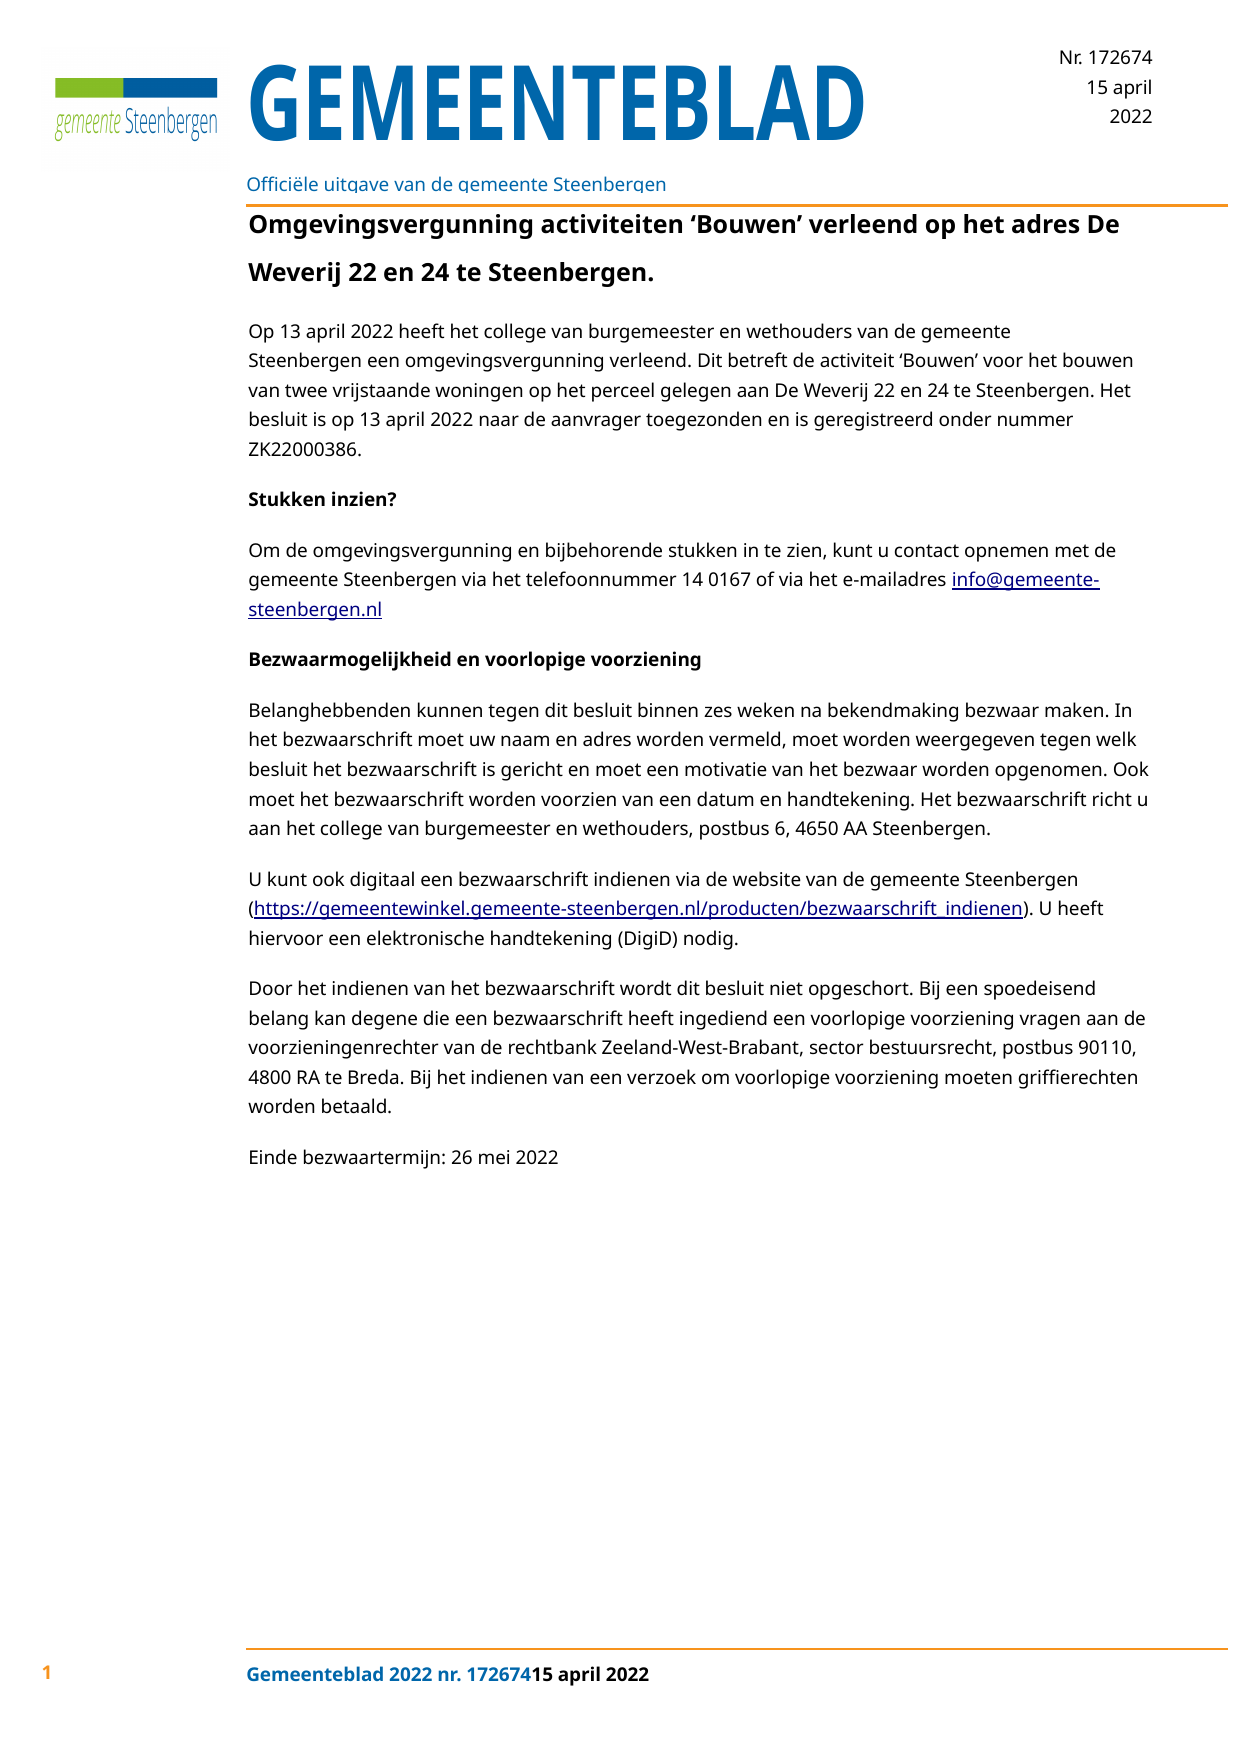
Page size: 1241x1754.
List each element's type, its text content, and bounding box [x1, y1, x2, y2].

text Belanghebbenden kunnen tegen dit besluit binnen zes weken na bekendmaking bezwaar maken. In het bezwaarschrift moet uw naam en adres worden vermeld, moet worden weergegeven tegen welk besluit het bezwaarschrift is gericht en moet een motivatie van het bezwaar worden opgenomen. Ook moet het bezwaarschrift worden voorzien van een datum en handtekening. Het bezwaarschrift richt u aan het college van burgemeester en wethouders, postbus 6, 4650 AA Steenbergen. [248, 697, 1152, 841]
text Einde bezwaartermijn: 26 mei 2022 [248, 1144, 1152, 1170]
text Stukken inzien? [248, 487, 1152, 512]
picture [41, 47, 231, 172]
text Omgevingsvergunning activiteiten ‘Bouwen’ verleend op het adres De Weverij 22 en 24 te Steenbergen. [248, 207, 1152, 288]
text Door het indienen van het bezwaarschrift wordt dit besluit niet opgeschort. Bij een spoedeisend belang kan degene die een bezwaarschrift heeft ingediend een voorlopige voorziening vragen aan de voorzieningenrechter van de rechtbank Zeeland-West-Brabant, sector bestuursrecht, postbus 90110, 4800 RA te Breda. Bij het indienen van een verzoek om voorlopige voorziening moeten griffierechten worden betaald. [248, 975, 1152, 1119]
text U kunt ook digitaal een bezwaarschrift indienen via de website van de gemeente Steenbergen (https://gemeentewinkel.gemeente-steenbergen.nl/producten/bezwaarschrift_indienen). U heeft hiervoor een elektronische handtekening (DigiD) nodig. [248, 866, 1152, 951]
text Op 13 april 2022 heeft het college van burgemeester en wethouders van de gemeente Steenbergen een omgevingsvergunning verleend. Dit betreft de activiteit ‘Bouwen’ voor het bouwen van twee vrijstaande woningen op het perceel gelegen aan De Weverij 22 en 24 te Steenbergen. Het besluit is op 13 april 2022 naar de aanvrager toegezonden en is geregistreerd onder nummer ZK22000386. [248, 318, 1152, 462]
text Bezwaarmogelijkheid en voorlopige voorziening [248, 647, 1152, 672]
text Om de omgevingsvergunning en bijbehorende stukken in te zien, kunt u contact opnemen met de gemeente Steenbergen via het telefoonnummer 14 0167 of via het e-mailadres info@gemeente-steenbergen.nl [248, 537, 1152, 622]
